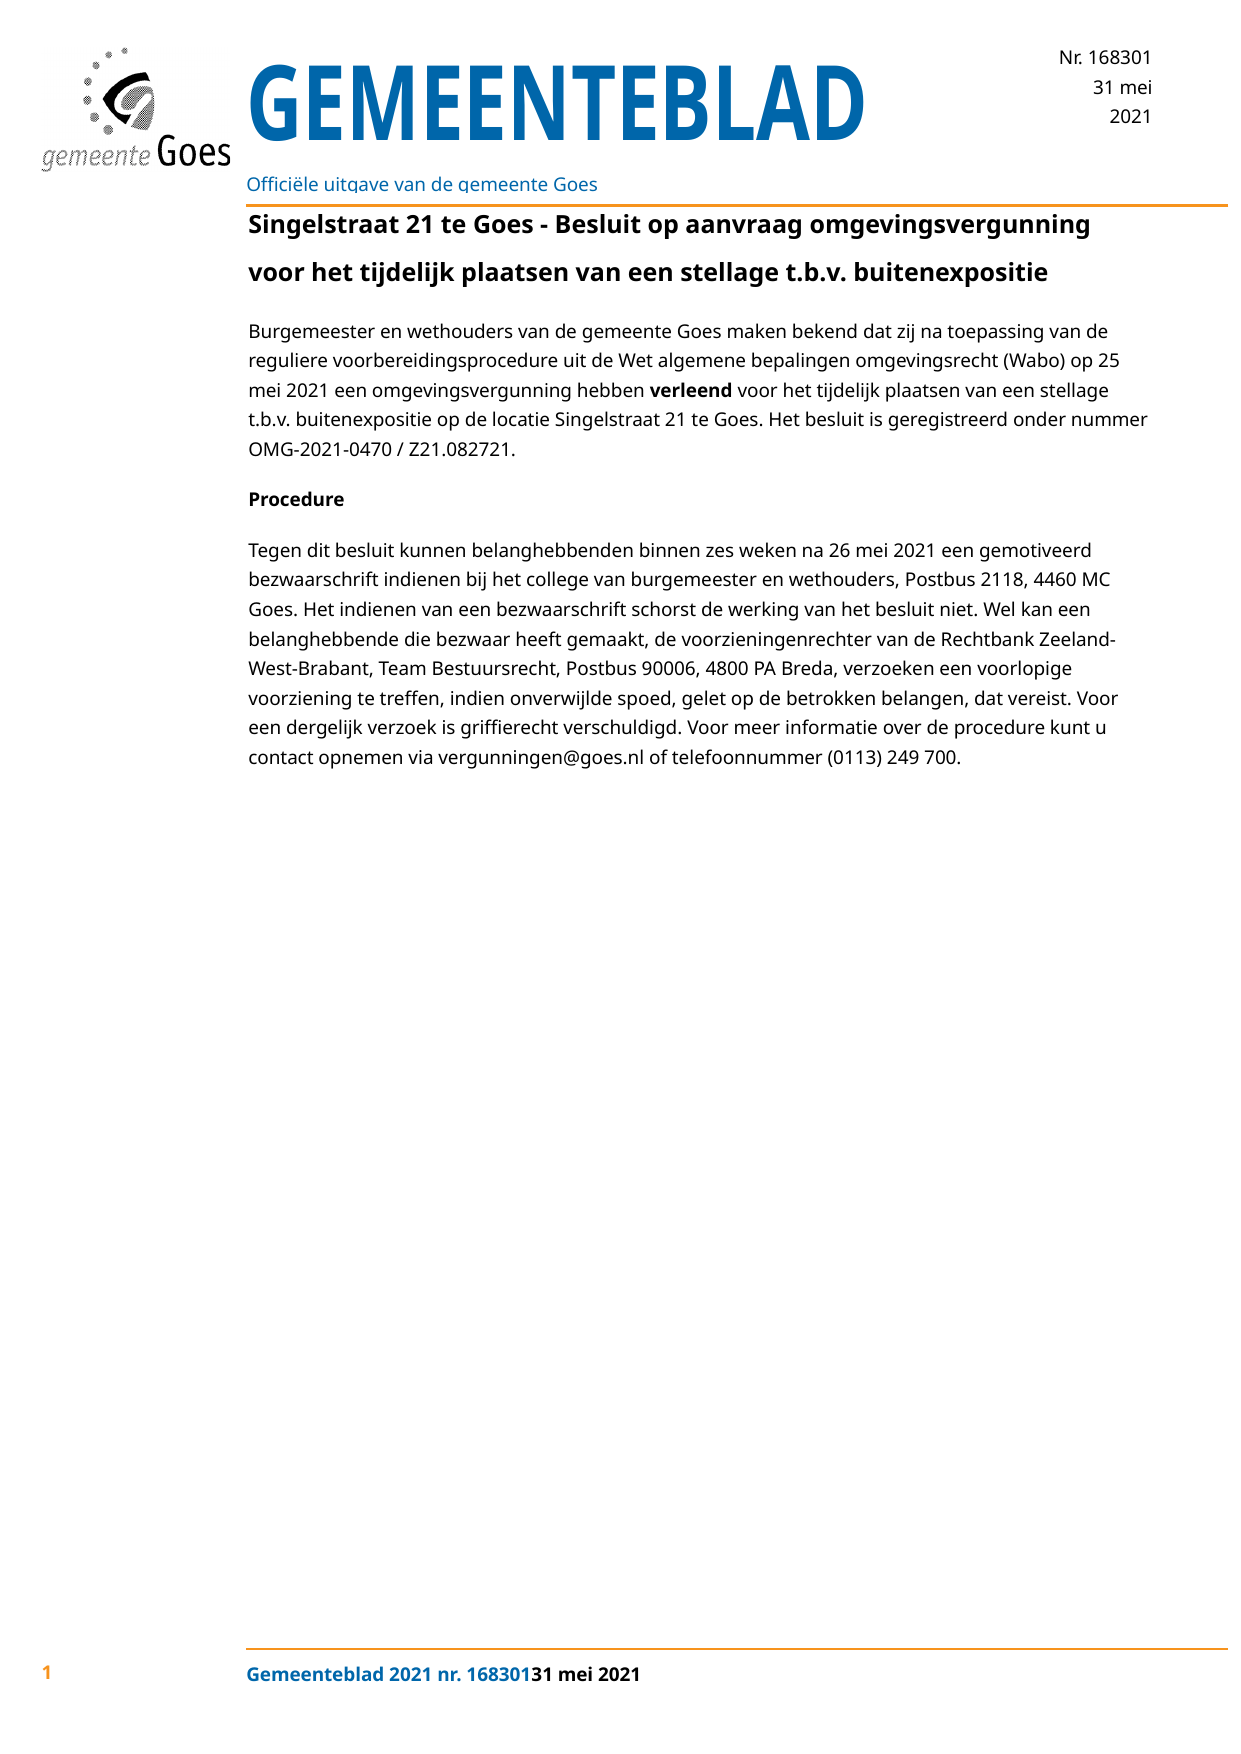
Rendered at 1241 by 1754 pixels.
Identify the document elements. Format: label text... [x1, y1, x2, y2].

text Tegen dit besluit kunnen belanghebbenden binnen zes weken na 26 mei 2021 een gemotiveerd bezwaarschrift indienen bij het college van burgemeester en wethouders, Postbus 2118, 4460 MC Goes. Het indienen van een bezwaarschrift schorst de werking van het besluit niet. Wel kan een belanghebbende die bezwaar heeft gemaakt, de voorzieningenrechter van de Rechtbank Zeeland-West-Brabant, Team Bestuursrecht, Postbus 90006, 4800 PA Breda, verzoeken een voorlopige voorziening te treffen, indien onverwijlde spoed, gelet op de betrokken belangen, dat vereist. Voor een dergelijk verzoek is griffierecht verschuldigd. Voor meer informatie over de procedure kunt u contact opnemen via vergunningen@goes.nl of telefoonnummer (0113) 249 700. [248, 537, 1152, 770]
text Procedure [248, 487, 1152, 512]
text Singelstraat 21 te Goes - Besluit op aanvraag omgevingsvergunning voor het tijdelijk plaatsen van een stellage t.b.v. buitenexpositie [248, 207, 1152, 288]
picture [41, 47, 231, 172]
text Burgemeester en wethouders van de gemeente Goes maken bekend dat zij na toepassing van de reguliere voorbereidingsprocedure uit de Wet algemene bepalingen omgevingsrecht (Wabo) op 25 mei 2021 een omgevingsvergunning hebben verleend voor het tijdelijk plaatsen van een stellage t.b.v. buitenexpositie op de locatie Singelstraat 21 te Goes. Het besluit is geregistreerd onder nummer OMG-2021-0470 / Z21.082721. [248, 318, 1152, 462]
